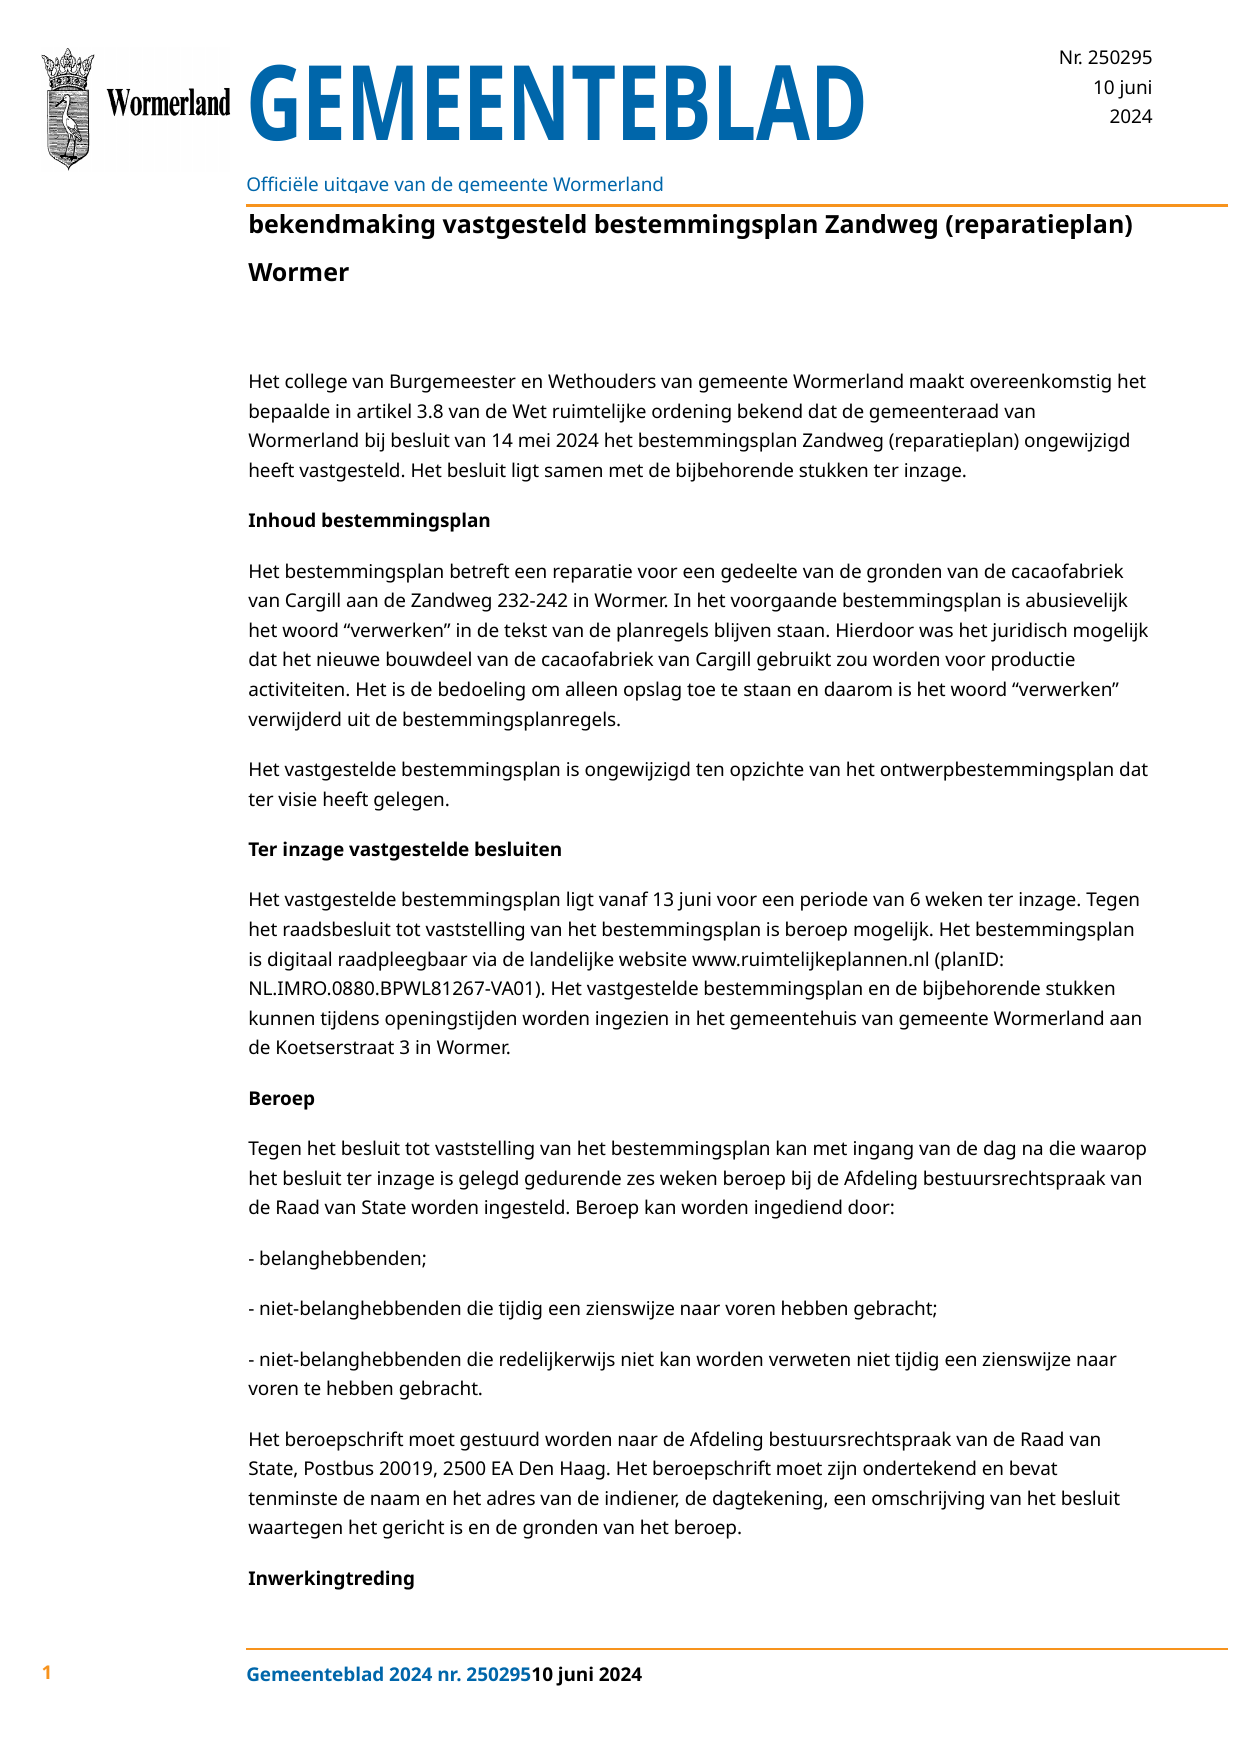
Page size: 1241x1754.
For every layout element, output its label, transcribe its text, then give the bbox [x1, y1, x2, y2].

text Inwerkingtreding [248, 1565, 1152, 1591]
text Ter inzage vastgestelde besluiten [248, 836, 1152, 862]
text Tegen het besluit tot vaststelling van het bestemmingsplan kan met ingang van de dag na die waarop het besluit ter inzage is gelegd gedurende zes weken beroep bij de Afdeling bestuursrechtspraak van de Raad van State worden ingesteld. Beroep kan worden ingediend door: [248, 1135, 1152, 1220]
text Het vastgestelde bestemmingsplan is ongewijzigd ten opzichte van het ontwerpbestemmingsplan dat ter visie heeft gelegen. [248, 756, 1152, 812]
text Inhoud bestemmingsplan [248, 507, 1152, 533]
picture [41, 47, 231, 172]
text bekendmaking vastgesteld bestemmingsplan Zandweg (reparatieplan) Wormer [248, 207, 1152, 288]
text - belanghebbenden; [248, 1245, 1152, 1271]
text - niet-belanghebbenden die tijdig een zienswijze naar voren hebben gebracht; [248, 1295, 1152, 1321]
text Het beroepschrift moet gestuurd worden naar de Afdeling bestuursrechtspraak van de Raad van State, Postbus 20019, 2500 EA Den Haag. Het beroepschrift moet zijn ondertekend en bevat tenminste de naam en het adres van de indiener, de dagtekening, een omschrijving van het besluit waartegen het gericht is en de gronden van het beroep. [248, 1426, 1152, 1540]
text Het vastgestelde bestemmingsplan ligt vanaf 13 juni voor een periode van 6 weken ter inzage. Tegen het raadsbesluit tot vaststelling van het bestemmingsplan is beroep mogelijk. Het bestemmingsplan is digitaal raadpleegbaar via de landelijke website www.ruimtelijkeplannen.nl (planID: NL.IMRO.0880.BPWL81267-VA01). Het vastgestelde bestemmingsplan en de bijbehorende stukken kunnen tijdens openingstijden worden ingezien in het gemeentehuis van gemeente Wormerland aan de Koetserstraat 3 in Wormer. [248, 887, 1152, 1060]
text Beroep [248, 1085, 1152, 1111]
text Het bestemmingsplan betreft een reparatie voor een gedeelte van de gronden van de cacaofabriek van Cargill aan de Zandweg 232-242 in Wormer. In het voorgaande bestemmingsplan is abusievelijk het woord “verwerken” in de tekst van de planregels blijven staan. Hierdoor was het juridisch mogelijk dat het nieuwe bouwdeel van de cacaofabriek van Cargill gebruikt zou worden voor productie activiteiten. Het is de bedoeling om alleen opslag toe te staan en daarom is het woord “verwerken” verwijderd uit de bestemmingsplanregels. [248, 558, 1152, 732]
text Het college van Burgemeester en Wethouders van gemeente Wormerland maakt overeenkomstig het bepaalde in artikel 3.8 van de Wet ruimtelijke ordening bekend dat de gemeenteraad van Wormerland bij besluit van 14 mei 2024 het bestemmingsplan Zandweg (reparatieplan) ongewijzigd heeft vastgesteld. Het besluit ligt samen met de bijbehorende stukken ter inzage. [248, 368, 1152, 483]
text - niet-belanghebbenden die redelijkerwijs niet kan worden verweten niet tijdig een zienswijze naar voren te hebben gebracht. [248, 1346, 1152, 1401]
